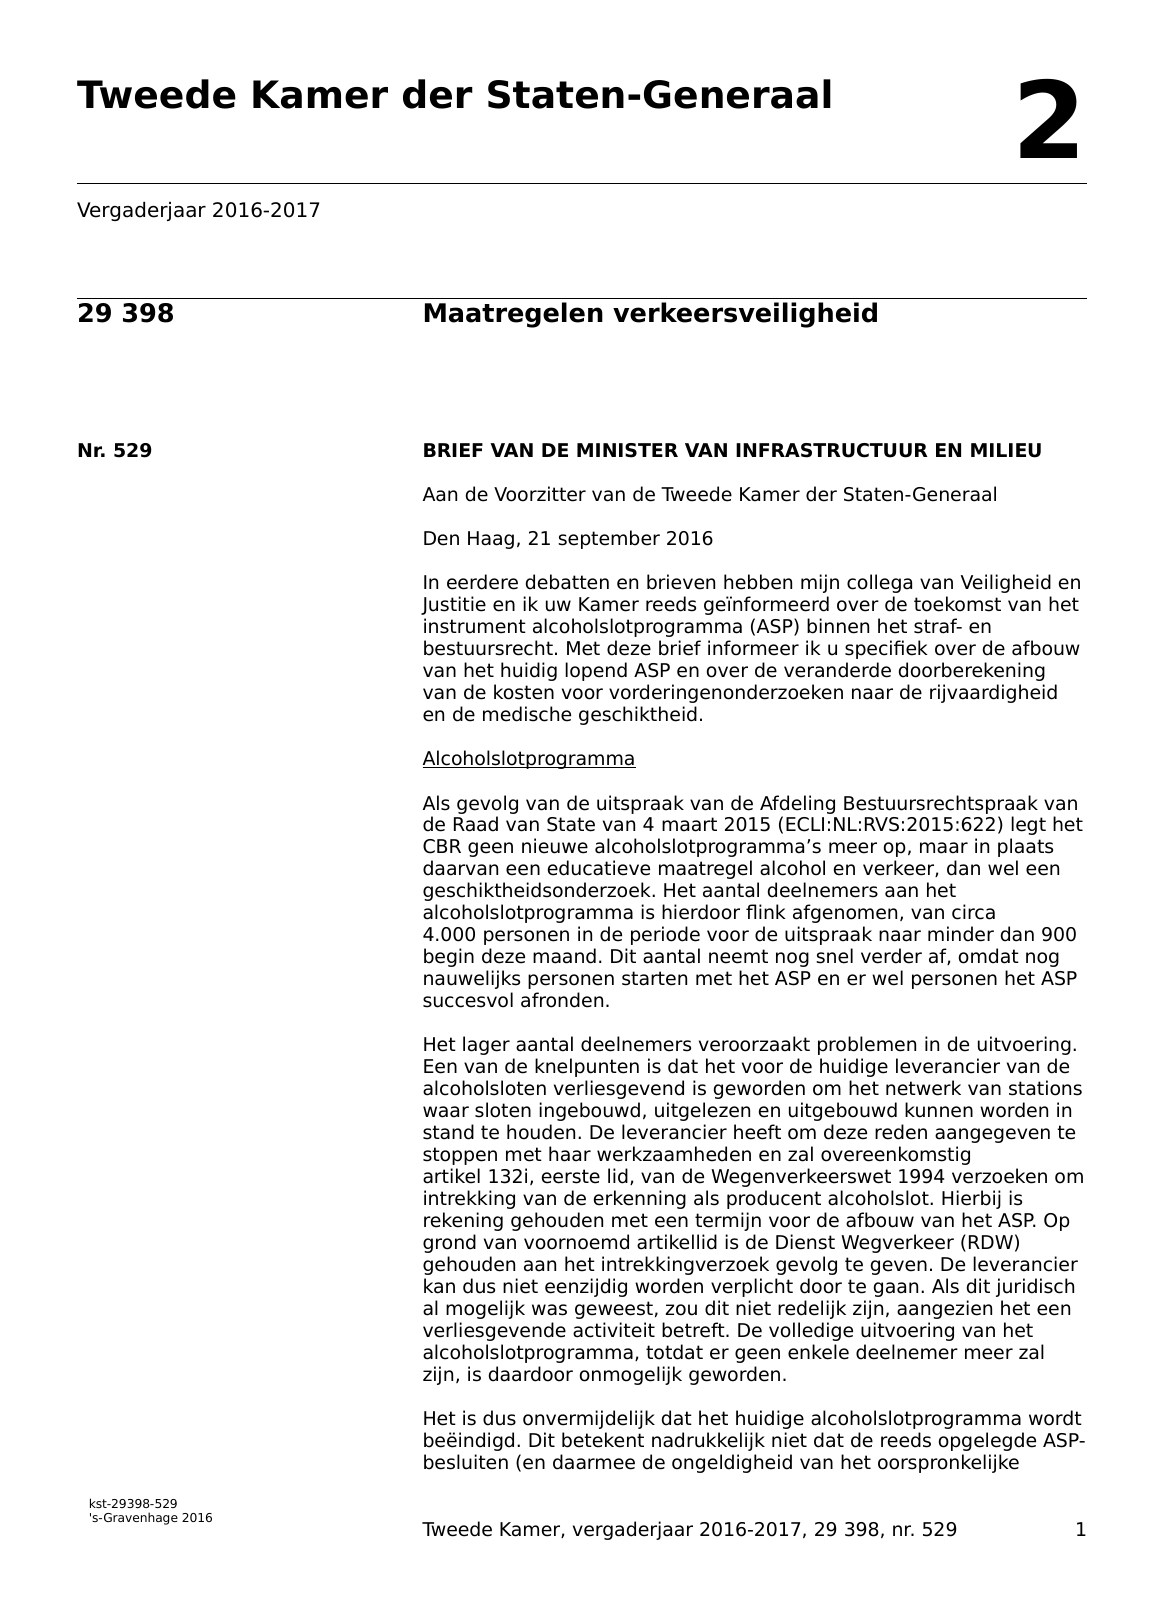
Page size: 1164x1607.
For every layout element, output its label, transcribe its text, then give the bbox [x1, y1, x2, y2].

table_header Tweede Kamer der Staten-Generaal [77, 59, 886, 183]
text Als gevolg van de uitspraak van de Afdeling Bestuursrechtspraak van de Raad van State van 4 maart 2015 (ECLI:NL:RVS:2015:622) legt het CBR geen nieuwe alcoholslotprogramma’s meer op, maar in plaats daarvan een educatieve maatregel alcohol en verkeer, dan wel een geschiktheidsonderzoek. Het aantal deelnemers aan het alcoholslotprogramma is hierdoor flink afgenomen, van circa 4.000 personen in de periode voor de uitspraak naar minder dan 900 begin deze maand. Dit aantal neemt nog snel verder af, omdat nog nauwelijks personen starten met het ASP en er wel personen het ASP succesvol afronden. [422, 792, 1087, 1012]
text Aan de Voorzitter van de Tweede Kamer der Staten-Generaal [422, 484, 1087, 506]
text 's-Gravenhage 2016 [88, 1511, 323, 1525]
text Het is dus onvermijdelijk dat het huidige alcoholslotprogramma wordt beëindigd. Dit betekent nadrukkelijk niet dat de reeds opgelegde ASP-besluiten (en daarmee de ongeldigheid van het oorspronkelijke [422, 1408, 1087, 1474]
text Den Haag, 21 september 2016 [422, 528, 1087, 550]
table_header 2 [886, 59, 1087, 183]
subtitle Alcoholslotprogramma [422, 748, 1087, 770]
text Het lager aantal deelnemers veroorzaakt problemen in de uitvoering. Een van de knelpunten is dat het voor de huidige leverancier van de alcoholsloten verliesgevend is geworden om het netwerk van stations waar sloten ingebouwd, uitgelezen en uitgebouwd kunnen worden in stand te houden. De leverancier heeft om deze reden aangegeven te stoppen met haar werkzaamheden en zal overeenkomstig artikel 132i, eerste lid, van de Wegenverkeerswet 1994 verzoeken om intrekking van de erkenning als producent alcoholslot. Hierbij is rekening gehouden met een termijn voor de afbouw van het ASP. Op grond van voornoemd artikellid is de Dienst Wegverkeer (RDW) gehouden aan het intrekkingverzoek gevolg te geven. De leverancier kan dus niet eenzijdig worden verplicht door te gaan. Als dit juridisch al mogelijk was geweest, zou dit niet redelijk zijn, aangezien het een verliesgevende activiteit betreft. De volledige uitvoering van het alcoholslotprogramma, totdat er geen enkele deelnemer meer zal zijn, is daardoor onmogelijk geworden. [422, 1034, 1087, 1386]
text In eerdere debatten en brieven hebben mijn collega van Veiligheid en Justitie en ik uw Kamer reeds geïnformeerd over de toekomst van het instrument alcoholslotprogramma (ASP) binnen het straf- en bestuursrecht. Met deze brief informeer ik u specifiek over de afbouw van het huidig lopend ASP en over de veranderde doorberekening van de kosten voor vorderingenonderzoeken naar de rijvaardigheid en de medische geschiktheid. [422, 572, 1087, 726]
subtitle 29 398 Maatregelen verkeersveiligheid [77, 299, 1087, 329]
subtitle Nr. 529 BRIEF VAN DE MINISTER VAN INFRASTRUCTUUR EN MILIEU [77, 440, 1087, 462]
table_cell Vergaderjaar 2016-2017 [77, 184, 1087, 298]
text kst-29398-529 [88, 1497, 323, 1511]
